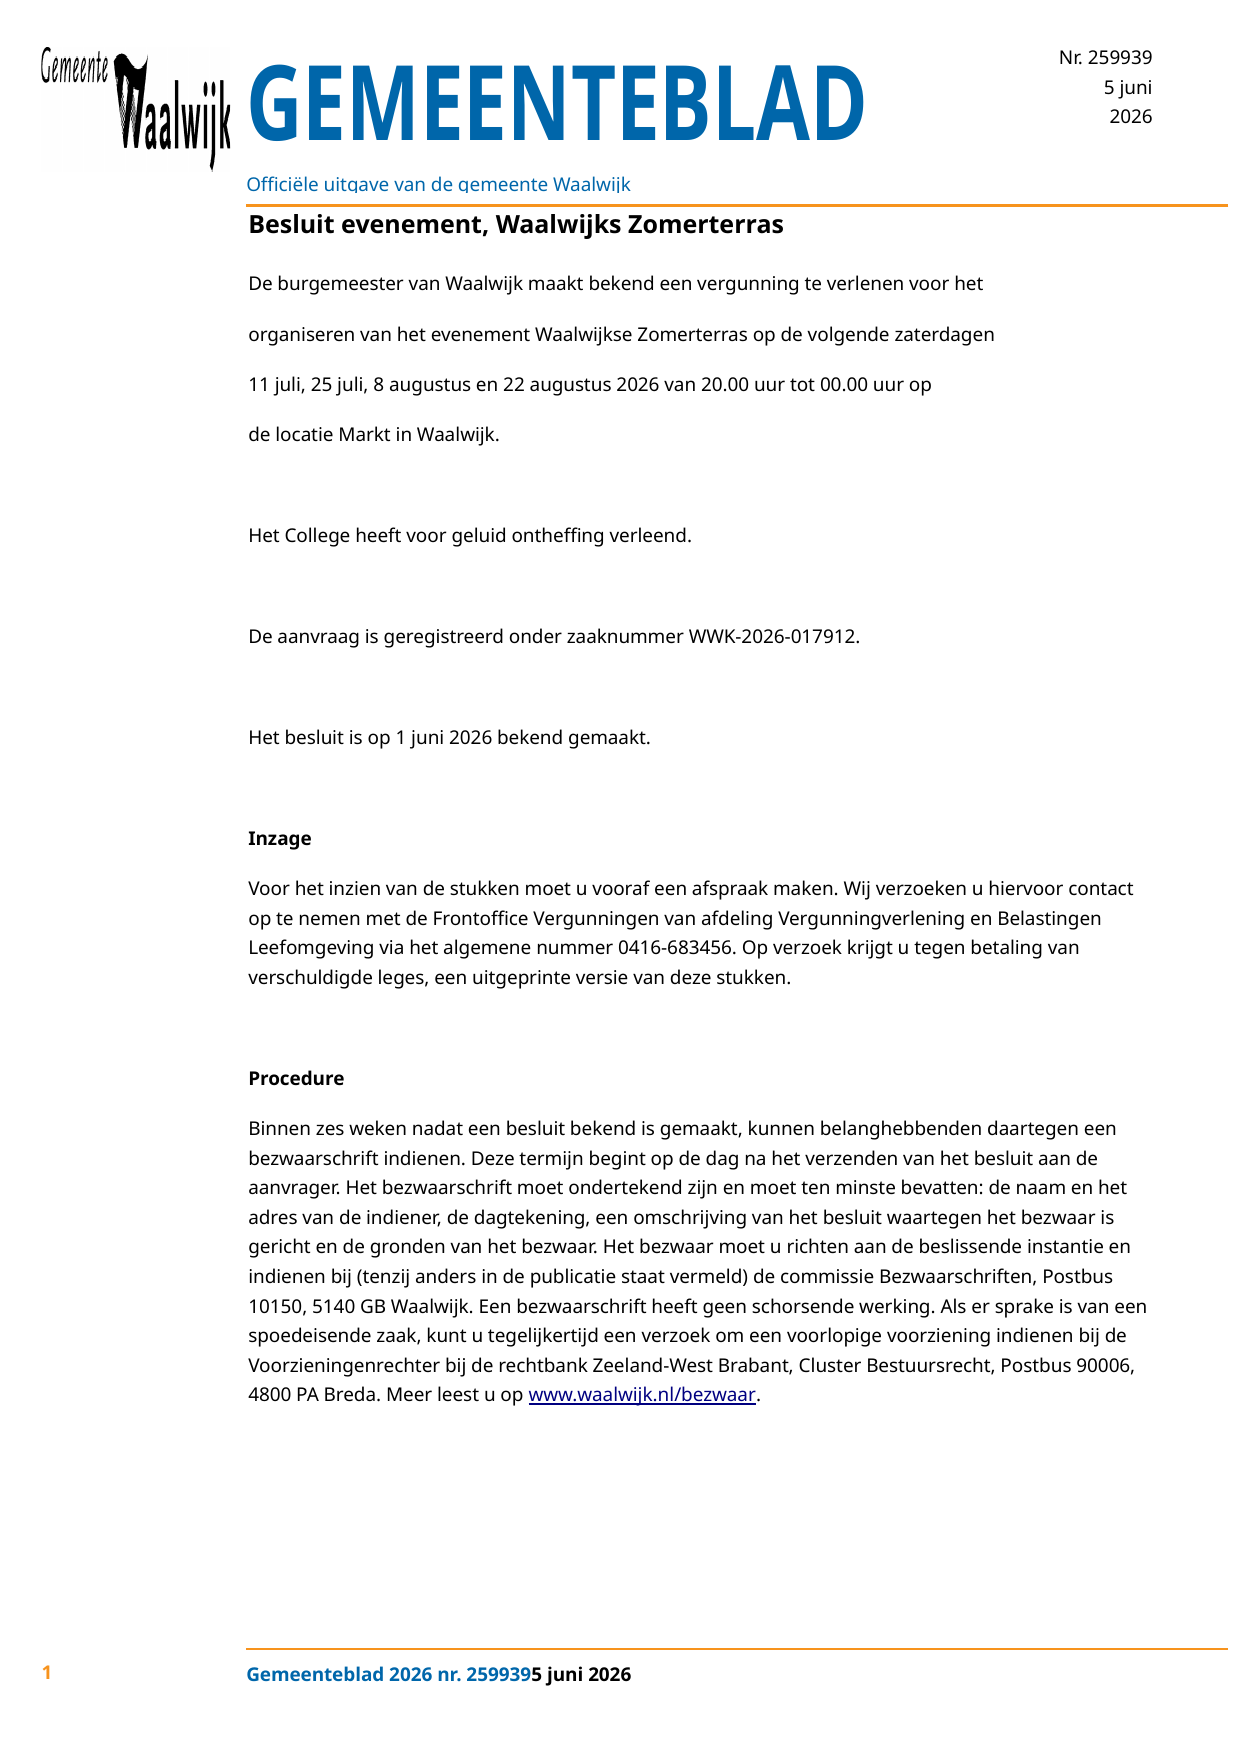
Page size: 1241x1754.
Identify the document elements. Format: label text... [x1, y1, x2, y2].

text Het besluit is op 1 juni 2026 bekend gemaakt. [248, 724, 1152, 750]
text Besluit evenement, Waalwijks Zomerterras [248, 207, 1152, 241]
text Inzage [248, 825, 1152, 851]
text De aanvraag is geregistreerd onder zaaknummer WWK-2026-017912. [248, 623, 1152, 649]
text Het College heeft voor geluid ontheffing verleend. [248, 522, 1152, 548]
text De burgemeester van Waalwijk maakt bekend een vergunning te verlenen voor het [248, 270, 1152, 296]
text Voor het inzien van de stukken moet u vooraf een afspraak maken. Wij verzoeken u hiervoor contact op te nemen met de Frontoffice Vergunningen van afdeling Vergunningverlening en Belastingen Leefomgeving via het algemene nummer 0416-683456. Op verzoek krijgt u tegen betaling van verschuldigde leges, een uitgeprinte versie van deze stukken. [248, 875, 1152, 990]
text de locatie Markt in Waalwijk. [248, 422, 1152, 447]
text Binnen zes weken nadat een besluit bekend is gemaakt, kunnen belanghebbenden daartegen een bezwaarschrift indienen. Deze termijn begint op de dag na het verzenden van het besluit aan de aanvrager. Het bezwaarschrift moet ondertekend zijn en moet ten minste bevatten: de naam en het adres van de indiener, de dagtekening, een omschrijving van het besluit waartegen het bezwaar is gericht en de gronden van het bezwaar. Het bezwaar moet u richten aan de beslissende instantie en indienen bij (tenzij anders in de publicatie staat vermeld) de commissie Bezwaarschriften, Postbus 10150, 5140 GB Waalwijk. Een bezwaarschrift heeft geen schorsende werking. Als er sprake is van een spoedeisende zaak, kunt u tegelijkertijd een verzoek om een voorlopige voorziening indienen bij de Voorzieningenrechter bij de rechtbank Zeeland-West Brabant, Cluster Bestuursrecht, Postbus 90006, 4800 PA Breda. Meer leest u op www.waalwijk.nl/bezwaar. [248, 1115, 1152, 1407]
text organiseren van het evenement Waalwijkse Zomerterras op de volgende zaterdagen [248, 321, 1152, 346]
text 11 juli, 25 juli, 8 augustus en 22 augustus 2026 van 20.00 uur tot 00.00 uur op [248, 371, 1152, 397]
picture [41, 47, 231, 172]
text Procedure [248, 1065, 1152, 1091]
